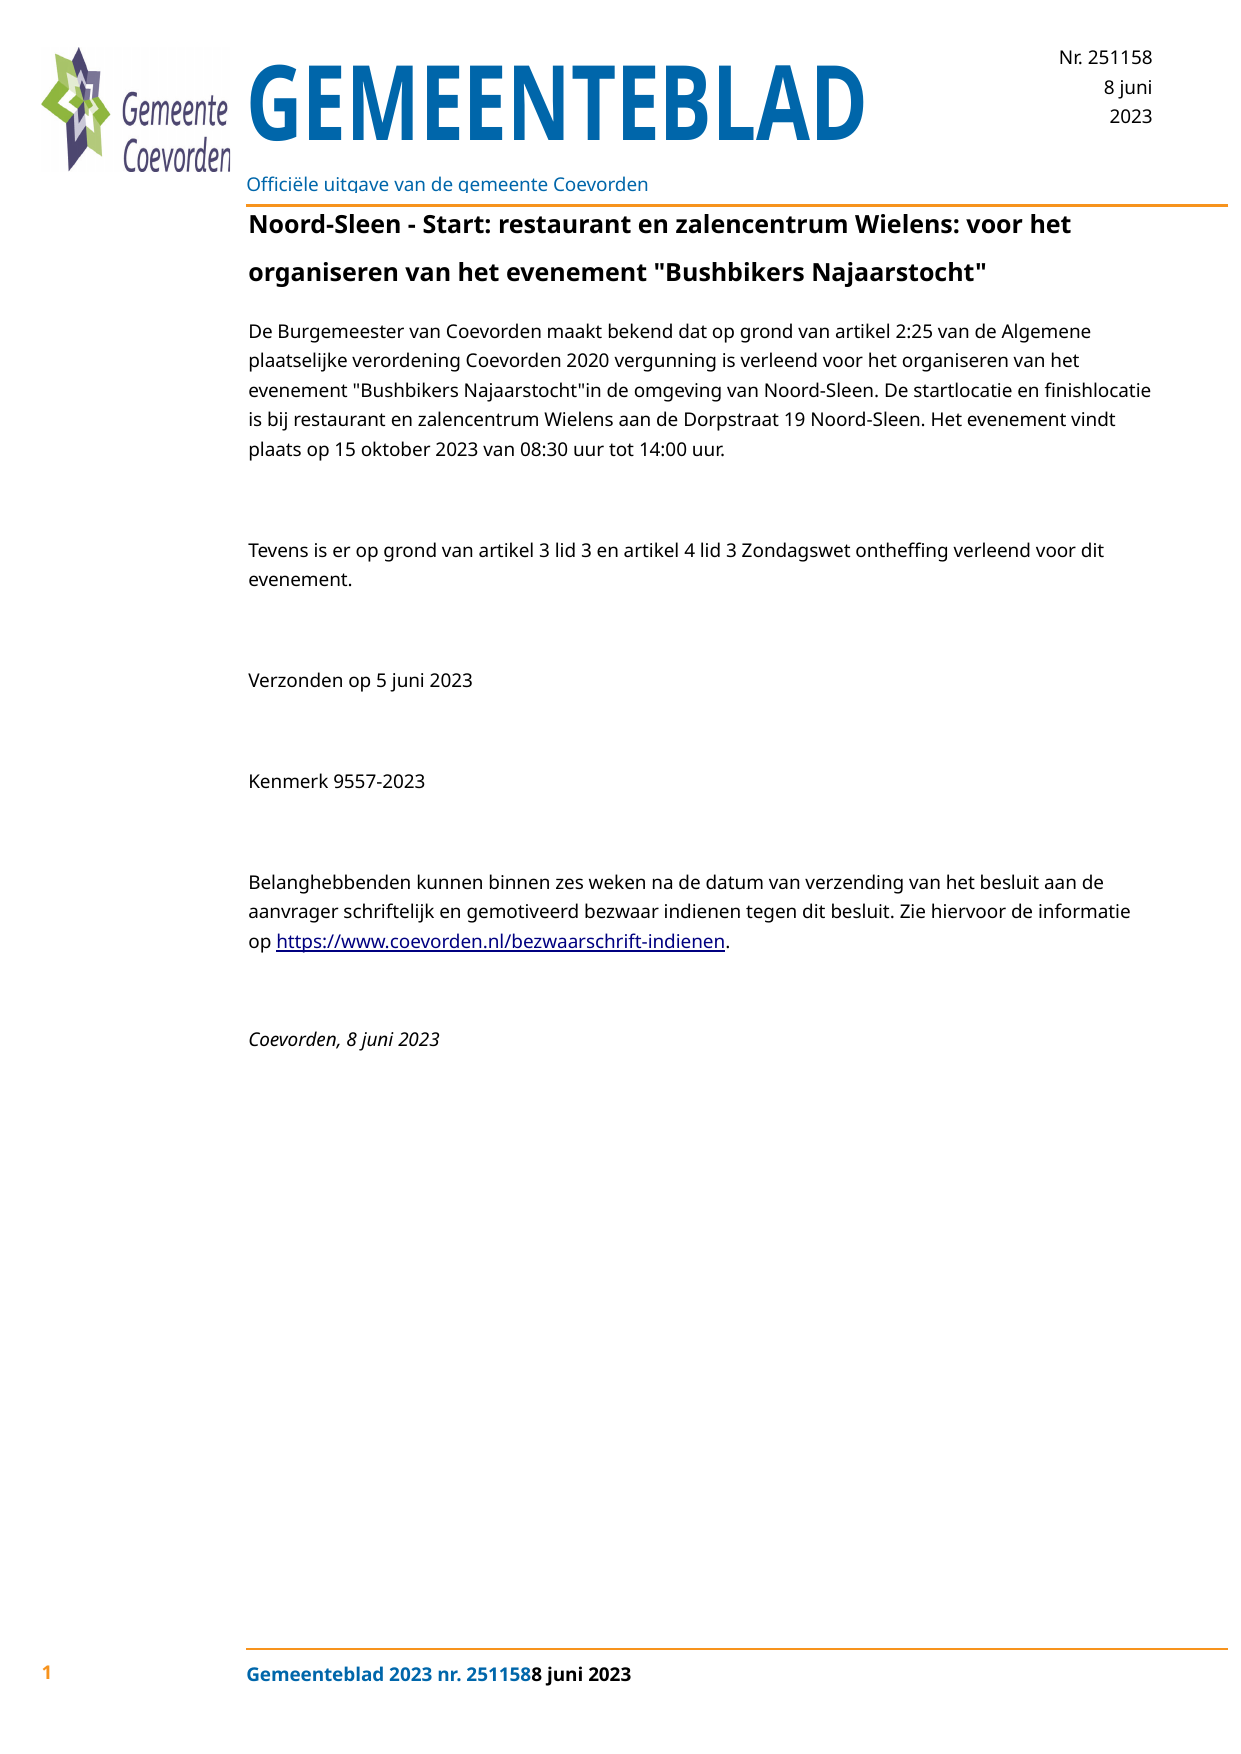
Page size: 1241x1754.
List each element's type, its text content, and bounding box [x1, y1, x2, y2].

text Belanghebbenden kunnen binnen zes weken na de datum van verzending van het besluit aan de aanvrager schriftelijk en gemotiveerd bezwaar indienen tegen dit besluit. Zie hiervoor de informatie op https://www.coevorden.nl/bezwaarschrift-indienen. [248, 869, 1152, 954]
picture [41, 47, 231, 172]
text Noord-Sleen - Start: restaurant en zalencentrum Wielens: voor het organiseren van het evenement "Bushbikers Najaarstocht" [248, 207, 1152, 288]
text Coevorden, 8 juni 2023 [248, 1027, 1152, 1052]
text Verzonden op 5 juni 2023 [248, 667, 1152, 693]
text Kenmerk 9557-2023 [248, 768, 1152, 794]
text Tevens is er op grond van artikel 3 lid 3 en artikel 4 lid 3 Zondagswet ontheffing verleend voor dit evenement. [248, 537, 1152, 592]
text De Burgemeester van Coevorden maakt bekend dat op grond van artikel 2:25 van de Algemene plaatselijke verordening Coevorden 2020 vergunning is verleend voor het organiseren van het evenement "Bushbikers Najaarstocht"in de omgeving van Noord-Sleen. De startlocatie en finishlocatie is bij restaurant en zalencentrum Wielens aan de Dorpstraat 19 Noord-Sleen. Het evenement vindt plaats op 15 oktober 2023 van 08:30 uur tot 14:00 uur. [248, 318, 1152, 462]
